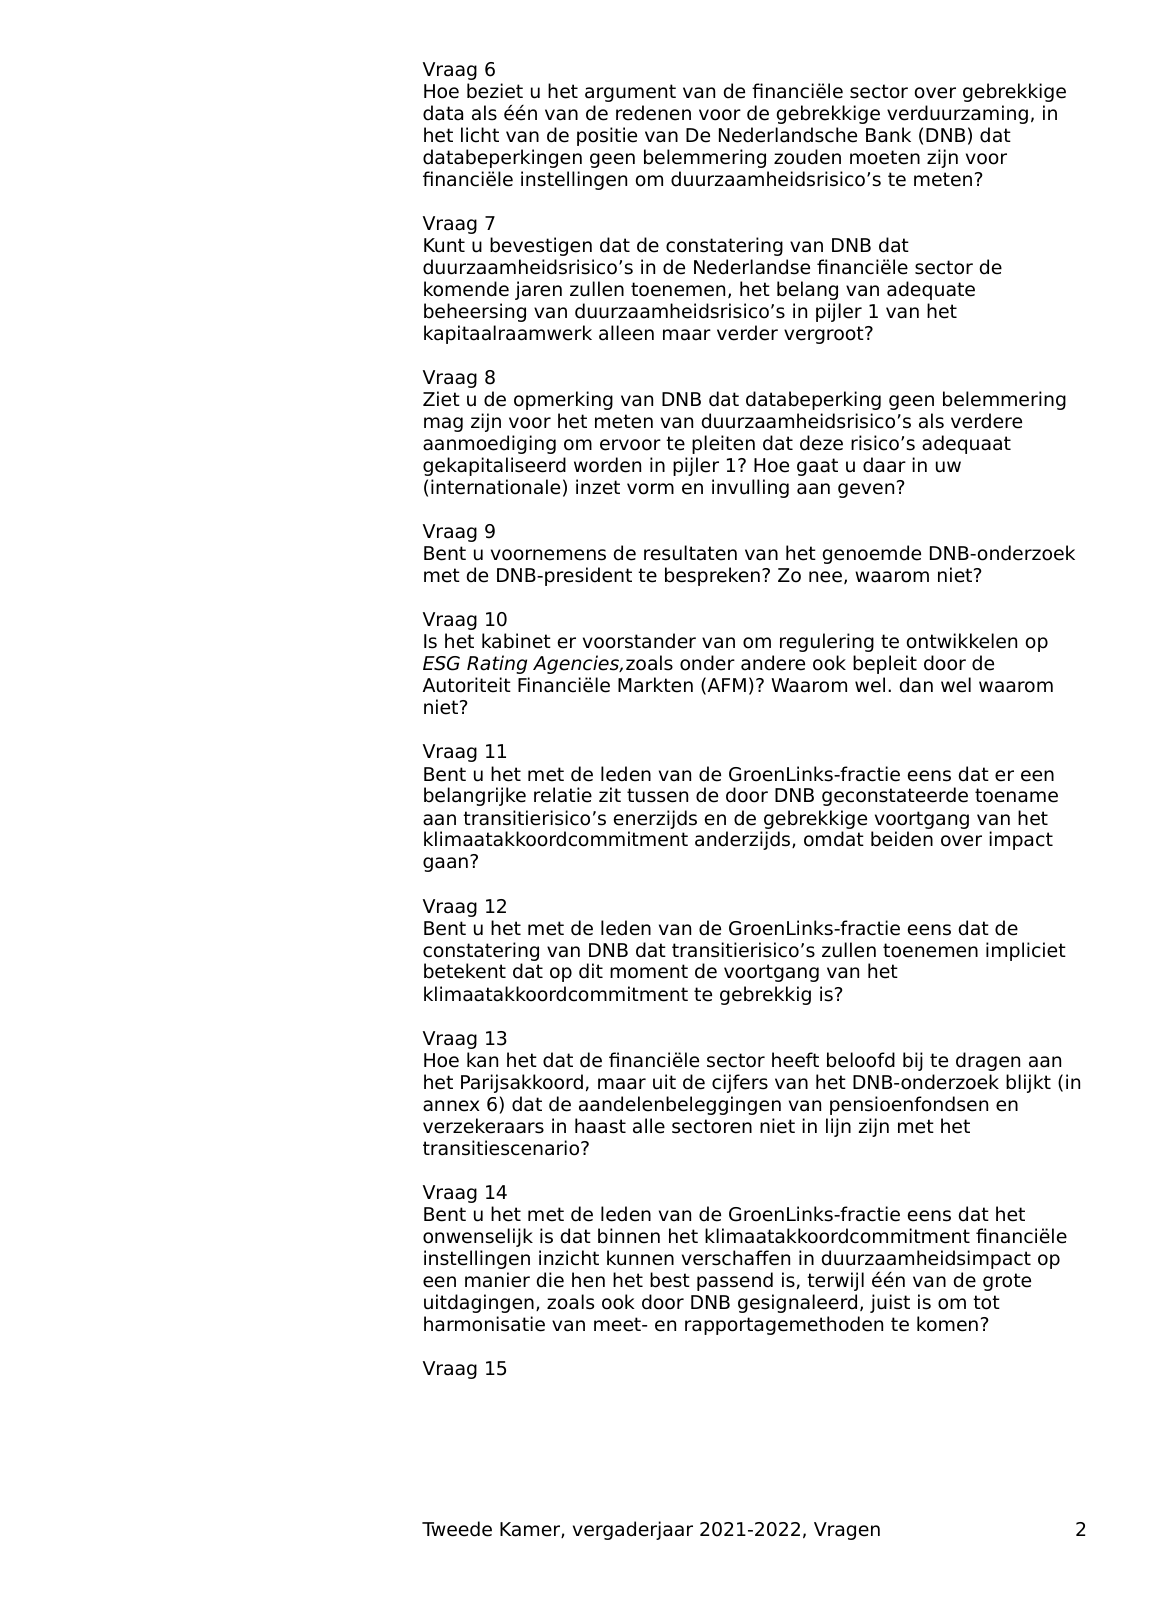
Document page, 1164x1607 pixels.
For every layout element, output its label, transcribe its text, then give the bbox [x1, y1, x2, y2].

text Bent u het met de leden van de GroenLinks-fractie eens dat de constatering van DNB dat transitierisico’s zullen toenemen impliciet betekent dat op dit moment de voortgang van het klimaatakkoordcommitment te gebrekkig is? [422, 917, 1087, 1005]
text Vraag 15 [422, 1358, 1087, 1380]
text Vraag 10 [422, 609, 1087, 631]
text Vraag 8 [422, 367, 1087, 389]
text Vraag 11 [422, 741, 1087, 763]
text Vraag 7 [422, 213, 1087, 235]
text Vraag 9 [422, 521, 1087, 543]
text Hoe beziet u het argument van de financiële sector over gebrekkige data als één van de redenen voor de gebrekkige verduurzaming, in het licht van de positie van De Nederlandsche Bank (DNB) dat databeperkingen geen belemmering zouden moeten zijn voor financiële instellingen om duurzaamheidsrisico’s te meten? [422, 81, 1087, 191]
text Is het kabinet er voorstander van om regulering te ontwikkelen op ESG Rating Agencies,zoals onder andere ook bepleit door de Autoriteit Financiële Markten (AFM)? Waarom wel. dan wel waarom niet? [422, 631, 1087, 719]
text Bent u voornemens de resultaten van het genoemde DNB-onderzoek met de DNB-president te bespreken? Zo nee, waarom niet? [422, 543, 1087, 587]
text Ziet u de opmerking van DNB dat databeperking geen belemmering mag zijn voor het meten van duurzaamheidsrisico’s als verdere aanmoediging om ervoor te pleiten dat deze risico’s adequaat gekapitaliseerd worden in pijler 1? Hoe gaat u daar in uw (internationale) inzet vorm en invulling aan geven? [422, 389, 1087, 499]
text Vraag 12 [422, 896, 1087, 917]
text Vraag 14 [422, 1182, 1087, 1204]
text Kunt u bevestigen dat de constatering van DNB dat duurzaamheidsrisico’s in de Nederlandse financiële sector de komende jaren zullen toenemen, het belang van adequate beheersing van duurzaamheidsrisico’s in pijler 1 van het kapitaalraamwerk alleen maar verder vergroot? [422, 235, 1087, 345]
text Vraag 13 [422, 1028, 1087, 1049]
text Bent u het met de leden van de GroenLinks-fractie eens dat het onwenselijk is dat binnen het klimaatakkoordcommitment financiële instellingen inzicht kunnen verschaffen in duurzaamheidsimpact op een manier die hen het best passend is, terwijl één van de grote uitdagingen, zoals ook door DNB gesignaleerd, juist is om tot harmonisatie van meet- en rapportagemethoden te komen? [422, 1204, 1087, 1336]
text Vraag 6 [422, 59, 1087, 81]
text Hoe kan het dat de financiële sector heeft beloofd bij te dragen aan het Parijsakkoord, maar uit de cijfers van het DNB-onderzoek blijkt (in annex 6) dat de aandelenbeleggingen van pensioenfondsen en verzekeraars in haast alle sectoren niet in lijn zijn met het transitiescenario? [422, 1049, 1087, 1159]
text Bent u het met de leden van de GroenLinks-fractie eens dat er een belangrijke relatie zit tussen de door DNB geconstateerde toename aan transitierisico’s enerzijds en de gebrekkige voortgang van het klimaatakkoordcommitment anderzijds, omdat beiden over impact gaan? [422, 763, 1087, 873]
